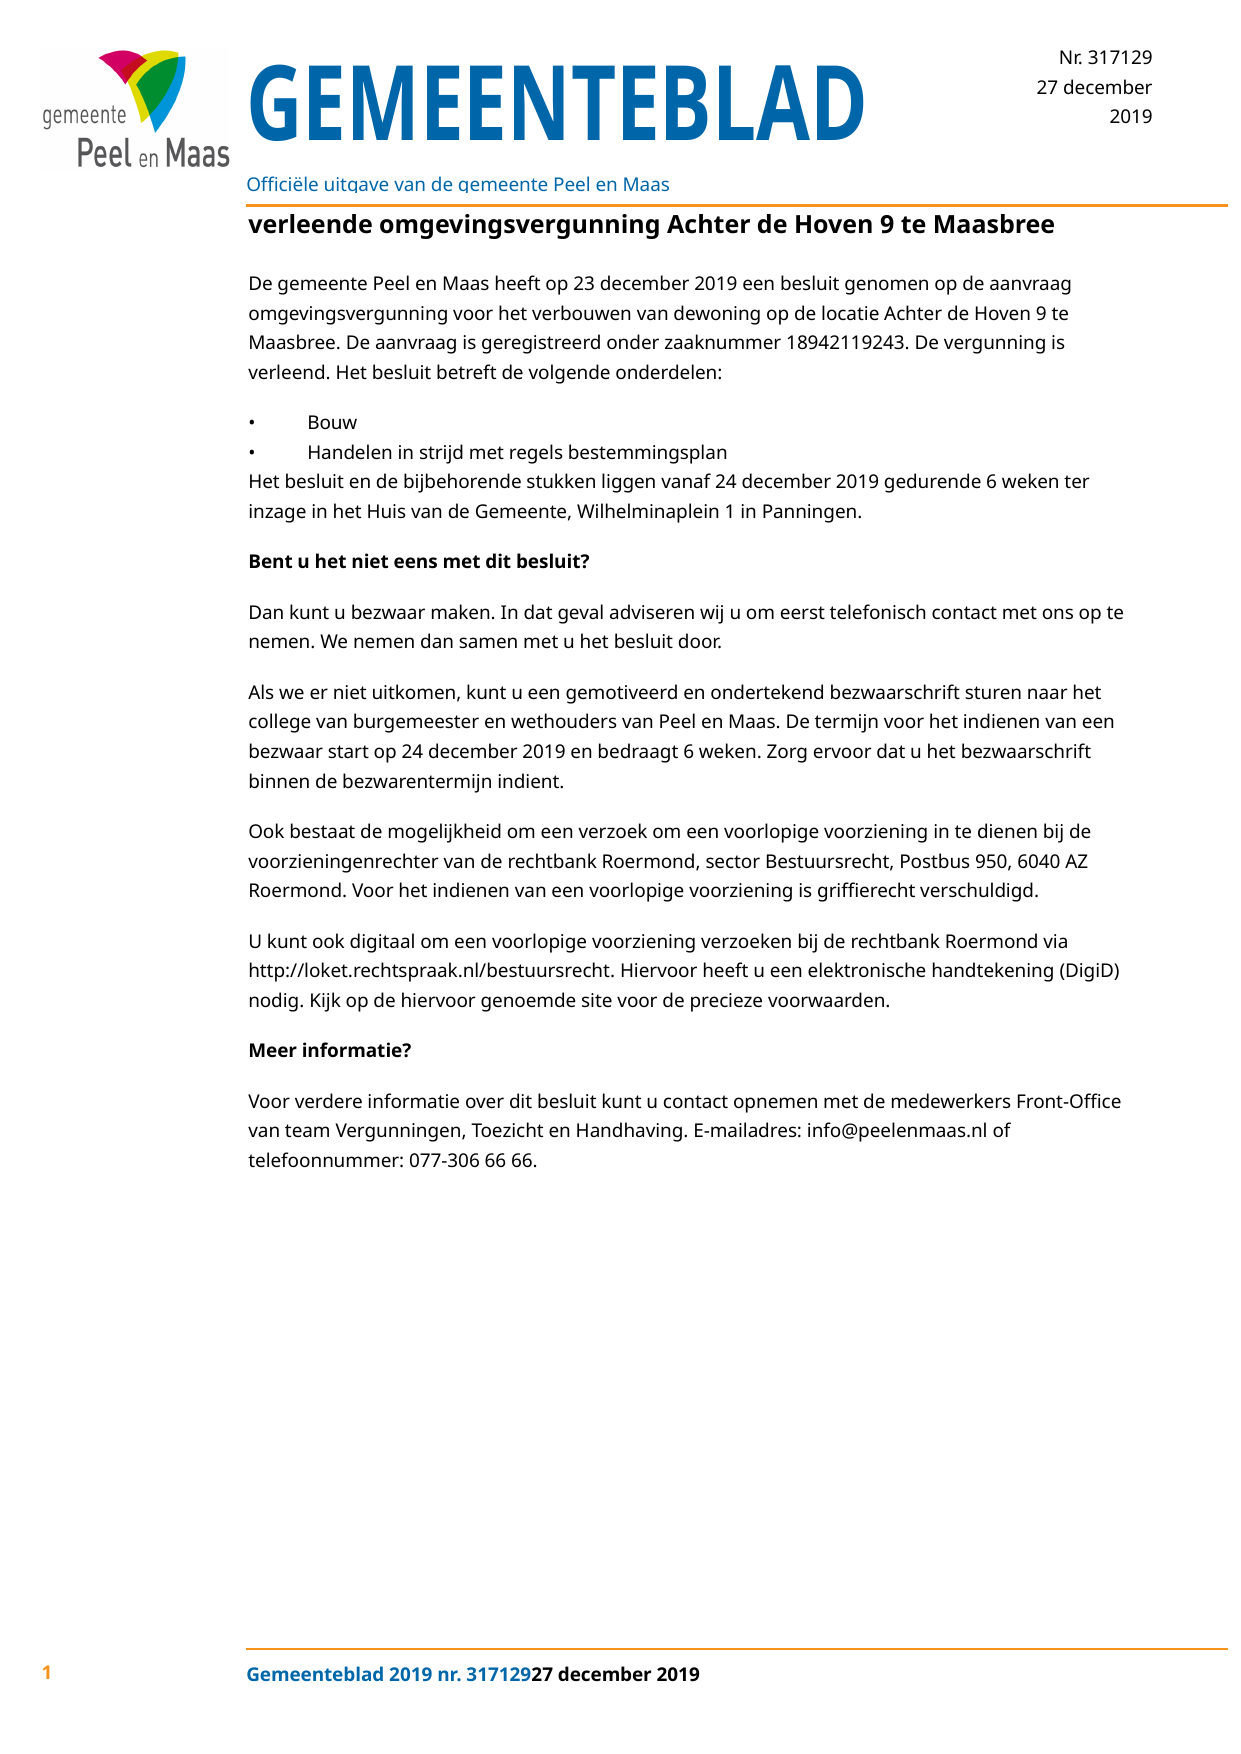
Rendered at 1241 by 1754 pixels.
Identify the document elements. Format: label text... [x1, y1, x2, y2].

text verleende omgevingsvergunning Achter de Hoven 9 te Maasbree [248, 207, 1152, 241]
text Voor verdere informatie over dit besluit kunt u contact opnemen met de medewerkers Front-Office van team Vergunningen, Toezicht en Handhaving. E-mailadres: info@peelenmaas.nl of telefoonnummer: 077-306 66 66. [248, 1088, 1152, 1173]
picture [41, 47, 231, 172]
text De gemeente Peel en Maas heeft op 23 december 2019 een besluit genomen op de aanvraag omgevingsvergunning voor het verbouwen van dewoning op de locatie Achter de Hoven 9 te Maasbree. De aanvraag is geregistreerd onder zaaknummer 18942119243. De vergunning is verleend. Het besluit betreft de volgende onderdelen: [248, 270, 1152, 385]
list Bouw [248, 409, 1152, 435]
text U kunt ook digitaal om een voorlopige voorziening verzoeken bij de rechtbank Roermond via http://loket.rechtspraak.nl/bestuursrecht. Hiervoor heeft u een elektronische handtekening (DigiD) nodig. Kijk op de hiervoor genoemde site voor de precieze voorwaarden. [248, 928, 1152, 1013]
text Als we er niet uitkomen, kunt u een gemotiveerd en ondertekend bezwaarschrift sturen naar het college van burgemeester en wethouders van Peel en Maas. De termijn voor het indienen van een bezwaar start op 24 december 2019 en bedraagt 6 weken. Zorg ervoor dat u het bezwaarschrift binnen de bezwarentermijn indient. [248, 679, 1152, 793]
list Handelen in strijd met regels bestemmingsplan [248, 439, 1152, 465]
text Meer informatie? [248, 1037, 1152, 1063]
text Het besluit en de bijbehorende stukken liggen vanaf 24 december 2019 gedurende 6 weken ter inzage in het Huis van de Gemeente, Wilhelminaplein 1 in Panningen. [248, 469, 1152, 524]
text Ook bestaat de mogelijkheid om een verzoek om een voorlopige voorziening in te dienen bij de voorzieningenrechter van de rechtbank Roermond, sector Bestuursrecht, Postbus 950, 6040 AZ Roermond. Voor het indienen van een voorlopige voorziening is griffierecht verschuldigd. [248, 818, 1152, 903]
text Dan kunt u bezwaar maken. In dat geval adviseren wij u om eerst telefonisch contact met ons op te nemen. We nemen dan samen met u het besluit door. [248, 599, 1152, 654]
text Bent u het niet eens met dit besluit? [248, 549, 1152, 574]
